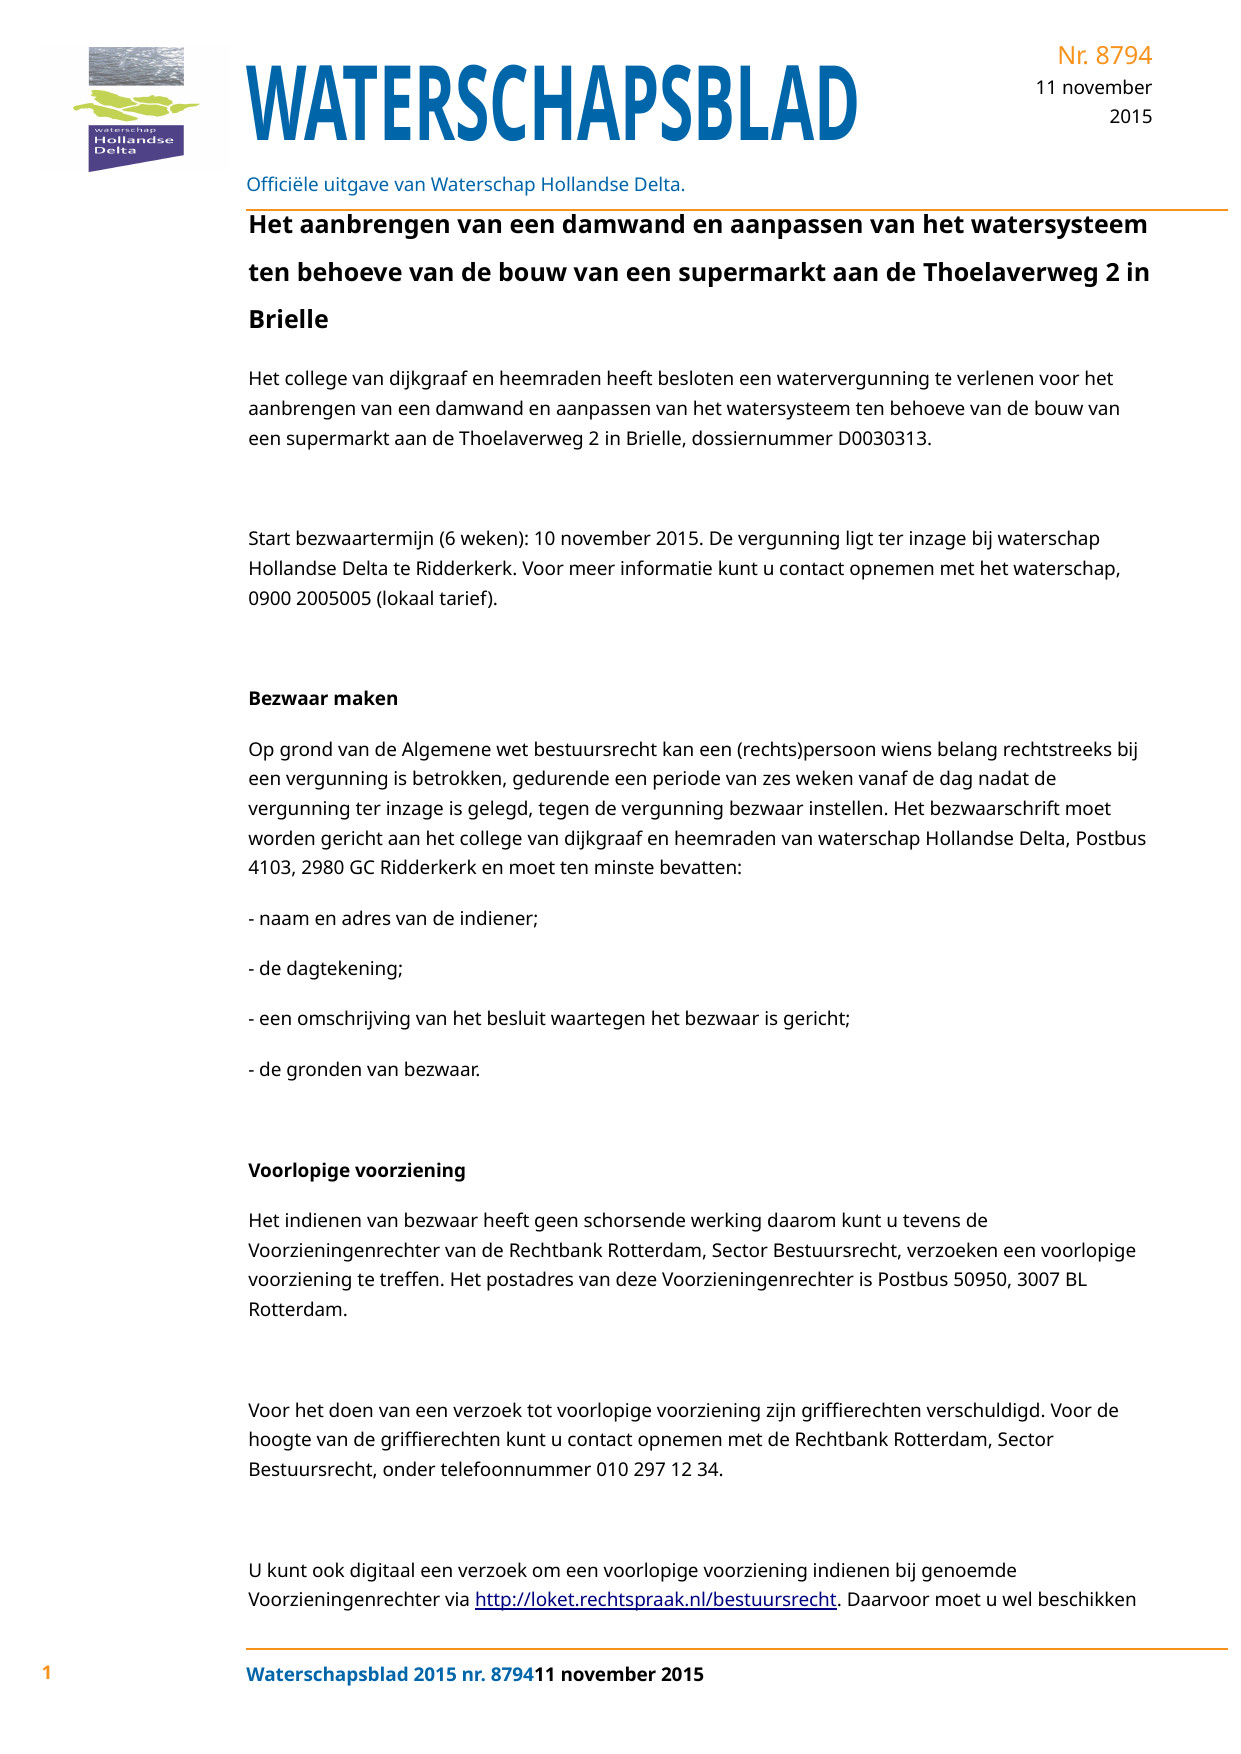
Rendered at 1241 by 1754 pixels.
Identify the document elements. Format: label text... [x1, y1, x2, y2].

text - de dagtekening; [248, 955, 1152, 981]
text Voorlopige voorziening [248, 1157, 1152, 1182]
text U kunt ook digitaal een verzoek om een voorlopige voorziening indienen bij genoemde Voorzieningenrechter via http://loket.rechtspraak.nl/bestuursrecht. Daarvoor moet u wel beschikken [248, 1557, 1152, 1612]
text Start bezwaartermijn (6 weken): 10 november 2015. De vergunning ligt ter inzage bij waterschap Hollandse Delta te Ridderkerk. Voor meer informatie kunt u contact opnemen met het waterschap, 0900 2005005 (lokaal tarief). [248, 526, 1152, 610]
text Bezwaar maken [248, 686, 1152, 711]
text Het aanbrengen van een damwand en aanpassen van het watersysteem ten behoeve van de bouw van een supermarkt aan de Thoelaverweg 2 in Brielle [248, 211, 1152, 336]
picture [41, 47, 231, 172]
text Het college van dijkgraaf en heemraden heeft besloten een watervergunning te verlenen voor het aanbrengen van een damwand en aanpassen van het watersysteem ten behoeve van de bouw van een supermarkt aan de Thoelaverweg 2 in Brielle, dossiernummer D0030313. [248, 366, 1152, 450]
text Het indienen van bezwaar heeft geen schorsende werking daarom kunt u tevens de Voorzieningenrechter van de Rechtbank Rotterdam, Sector Bestuursrecht, verzoeken een voorlopige voorziening te treffen. Het postadres van deze Voorzieningenrechter is Postbus 50950, 3007 BL Rotterdam. [248, 1207, 1152, 1322]
text - een omschrijving van het besluit waartegen het bezwaar is gericht; [248, 1006, 1152, 1031]
text Voor het doen van een verzoek tot voorlopige voorziening zijn griffierechten verschuldigd. Voor de hoogte van de griffierechten kunt u contact opnemen met de Rechtbank Rotterdam, Sector Bestuursrecht, onder telefoonnummer 010 297 12 34. [248, 1397, 1152, 1482]
text - de gronden van bezwaar. [248, 1056, 1152, 1082]
text - naam en adres van de indiener; [248, 905, 1152, 930]
text Op grond van de Algemene wet bestuursrecht kan een (rechts)persoon wiens belang rechtstreeks bij een vergunning is betrokken, gedurende een periode van zes weken vanaf de dag nadat de vergunning ter inzage is gelegd, tegen de vergunning bezwaar instellen. Het bezwaarschrift moet worden gericht aan het college van dijkgraaf en heemraden van waterschap Hollandse Delta, Postbus 4103, 2980 GC Ridderkerk en moet ten minste bevatten: [248, 736, 1152, 880]
